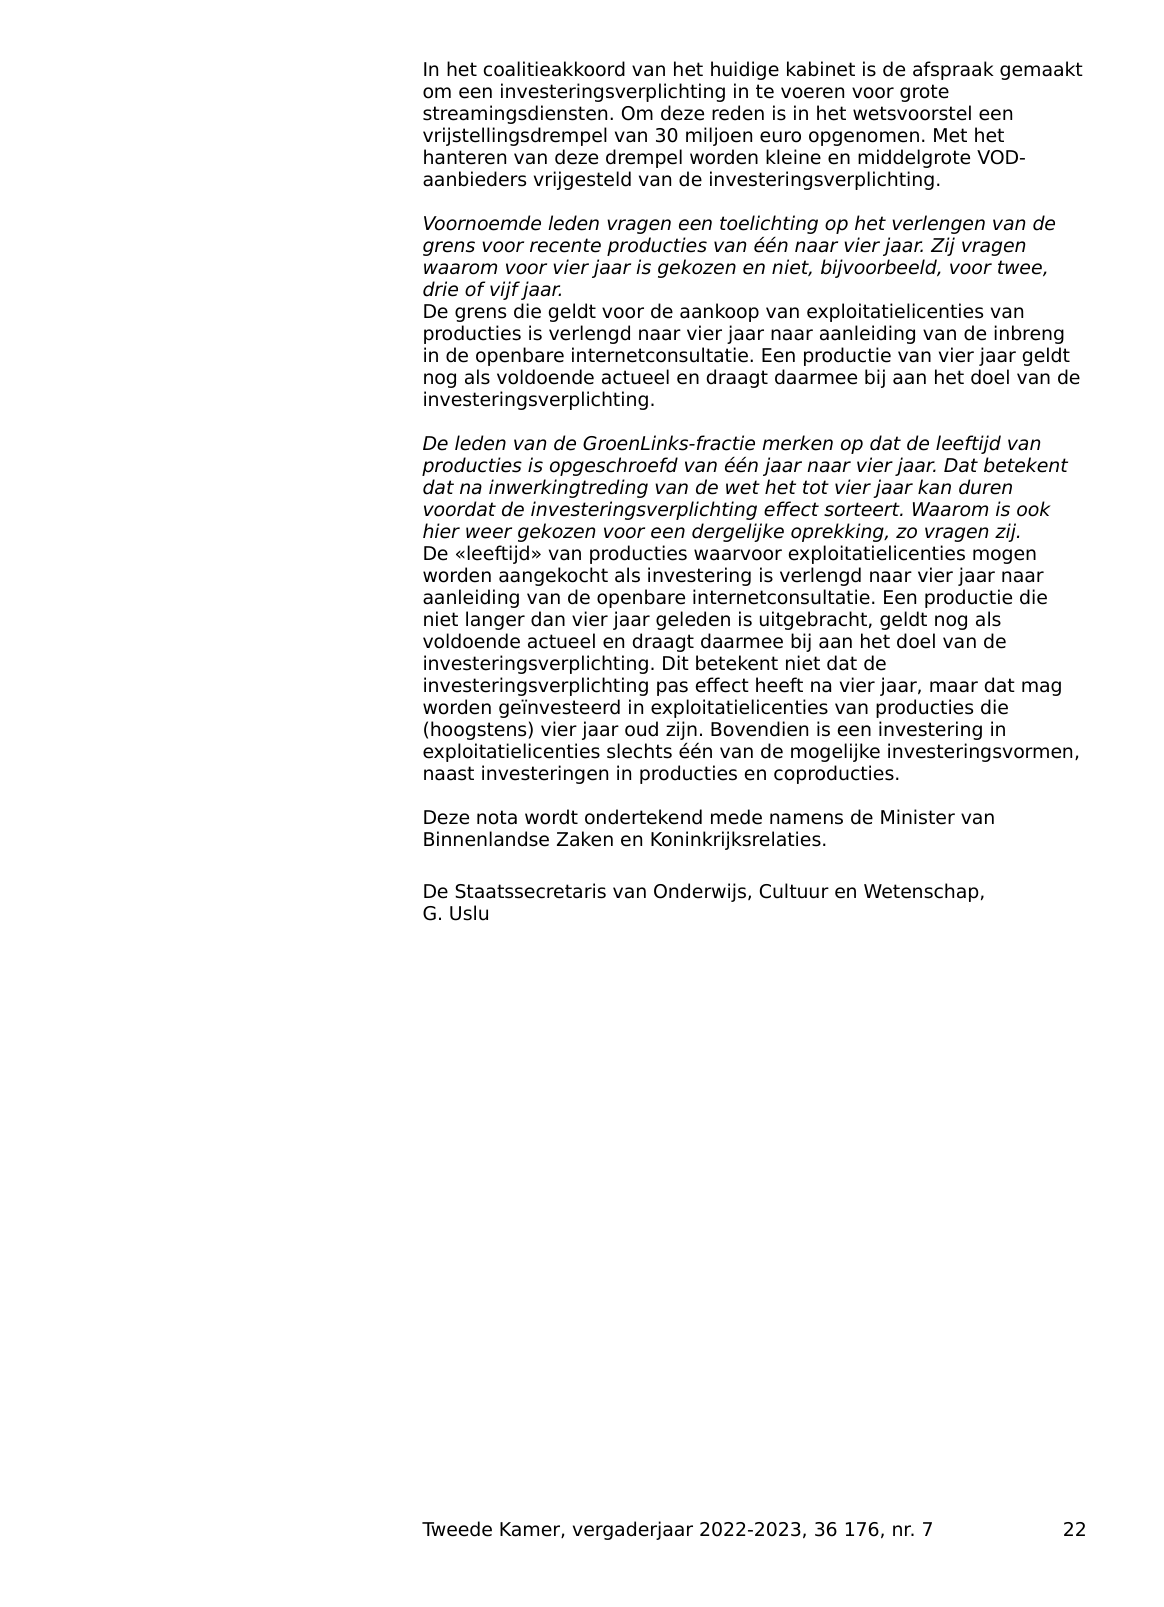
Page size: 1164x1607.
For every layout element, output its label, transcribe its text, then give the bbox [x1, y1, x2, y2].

text De Staatssecretaris van Onderwijs, Cultuur en Wetenschap, G. Uslu [422, 881, 1087, 925]
text In het coalitieakkoord van het huidige kabinet is de afspraak gemaakt om een investeringsverplichting in te voeren voor grote streamingsdiensten. Om deze reden is in het wetsvoorstel een vrijstellingsdrempel van 30 miljoen euro opgenomen. Met het hanteren van deze drempel worden kleine en middelgrote VOD-aanbieders vrijgesteld van de investeringsverplichting. [422, 59, 1087, 191]
text De leden van de GroenLinks-fractie merken op dat de leeftijd van producties is opgeschroefd van één jaar naar vier jaar. Dat betekent dat na inwerkingtreding van de wet het tot vier jaar kan duren voordat de investeringsverplichting effect sorteert. Waarom is ook hier weer gekozen voor een dergelijke oprekking, zo vragen zij. [422, 433, 1087, 543]
text Voornoemde leden vragen een toelichting op het verlengen van de grens voor recente producties van één naar vier jaar. Zij vragen waarom voor vier jaar is gekozen en niet, bijvoorbeeld, voor twee, drie of vijf jaar. [422, 213, 1087, 301]
text De grens die geldt voor de aankoop van exploitatielicenties van producties is verlengd naar vier jaar naar aanleiding van de inbreng in de openbare internetconsultatie. Een productie van vier jaar geldt nog als voldoende actueel en draagt daarmee bij aan het doel van de investeringsverplichting. [422, 301, 1087, 411]
text De «leeftijd» van producties waarvoor exploitatielicenties mogen worden aangekocht als investering is verlengd naar vier jaar naar aanleiding van de openbare internetconsultatie. Een productie die niet langer dan vier jaar geleden is uitgebracht, geldt nog als voldoende actueel en draagt daarmee bij aan het doel van de investeringsverplichting. Dit betekent niet dat de investeringsverplichting pas effect heeft na vier jaar, maar dat mag worden geïnvesteerd in exploitatielicenties van producties die (hoogstens) vier jaar oud zijn. Bovendien is een investering in exploitatielicenties slechts één van de mogelijke investeringsvormen, naast investeringen in producties en coproducties. [422, 543, 1087, 785]
text Deze nota wordt ondertekend mede namens de Minister van Binnenlandse Zaken en Koninkrijksrelaties. [422, 807, 1087, 851]
